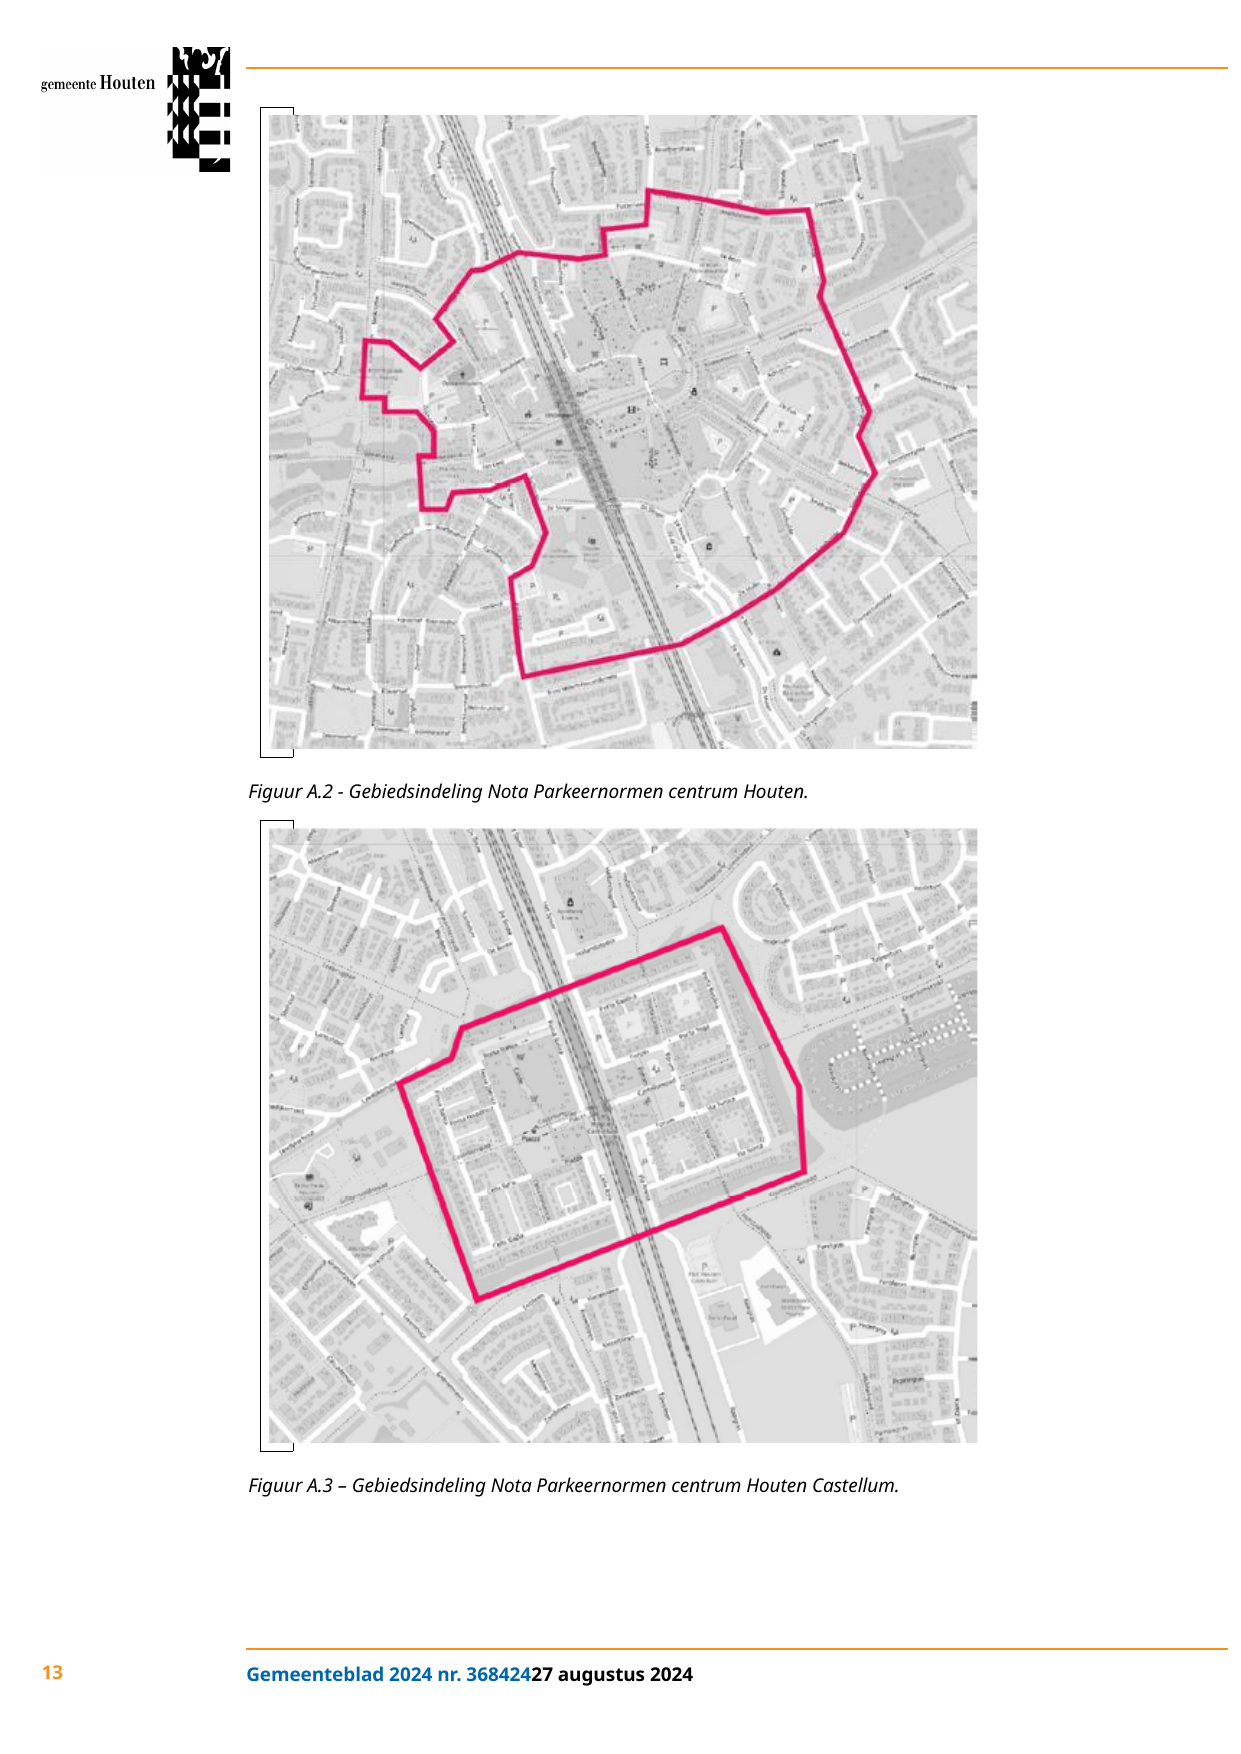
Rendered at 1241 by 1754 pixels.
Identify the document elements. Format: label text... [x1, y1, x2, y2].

picture [268, 828, 978, 1443]
text Figuur A.2 - Gebiedsindeling Nota Parkeernormen centrum Houten. [248, 778, 1152, 804]
text Figuur A.3 – Gebiedsindeling Nota Parkeernormen centrum Houten Castellum. [248, 1473, 1152, 1498]
picture [41, 47, 231, 172]
picture [268, 115, 978, 749]
